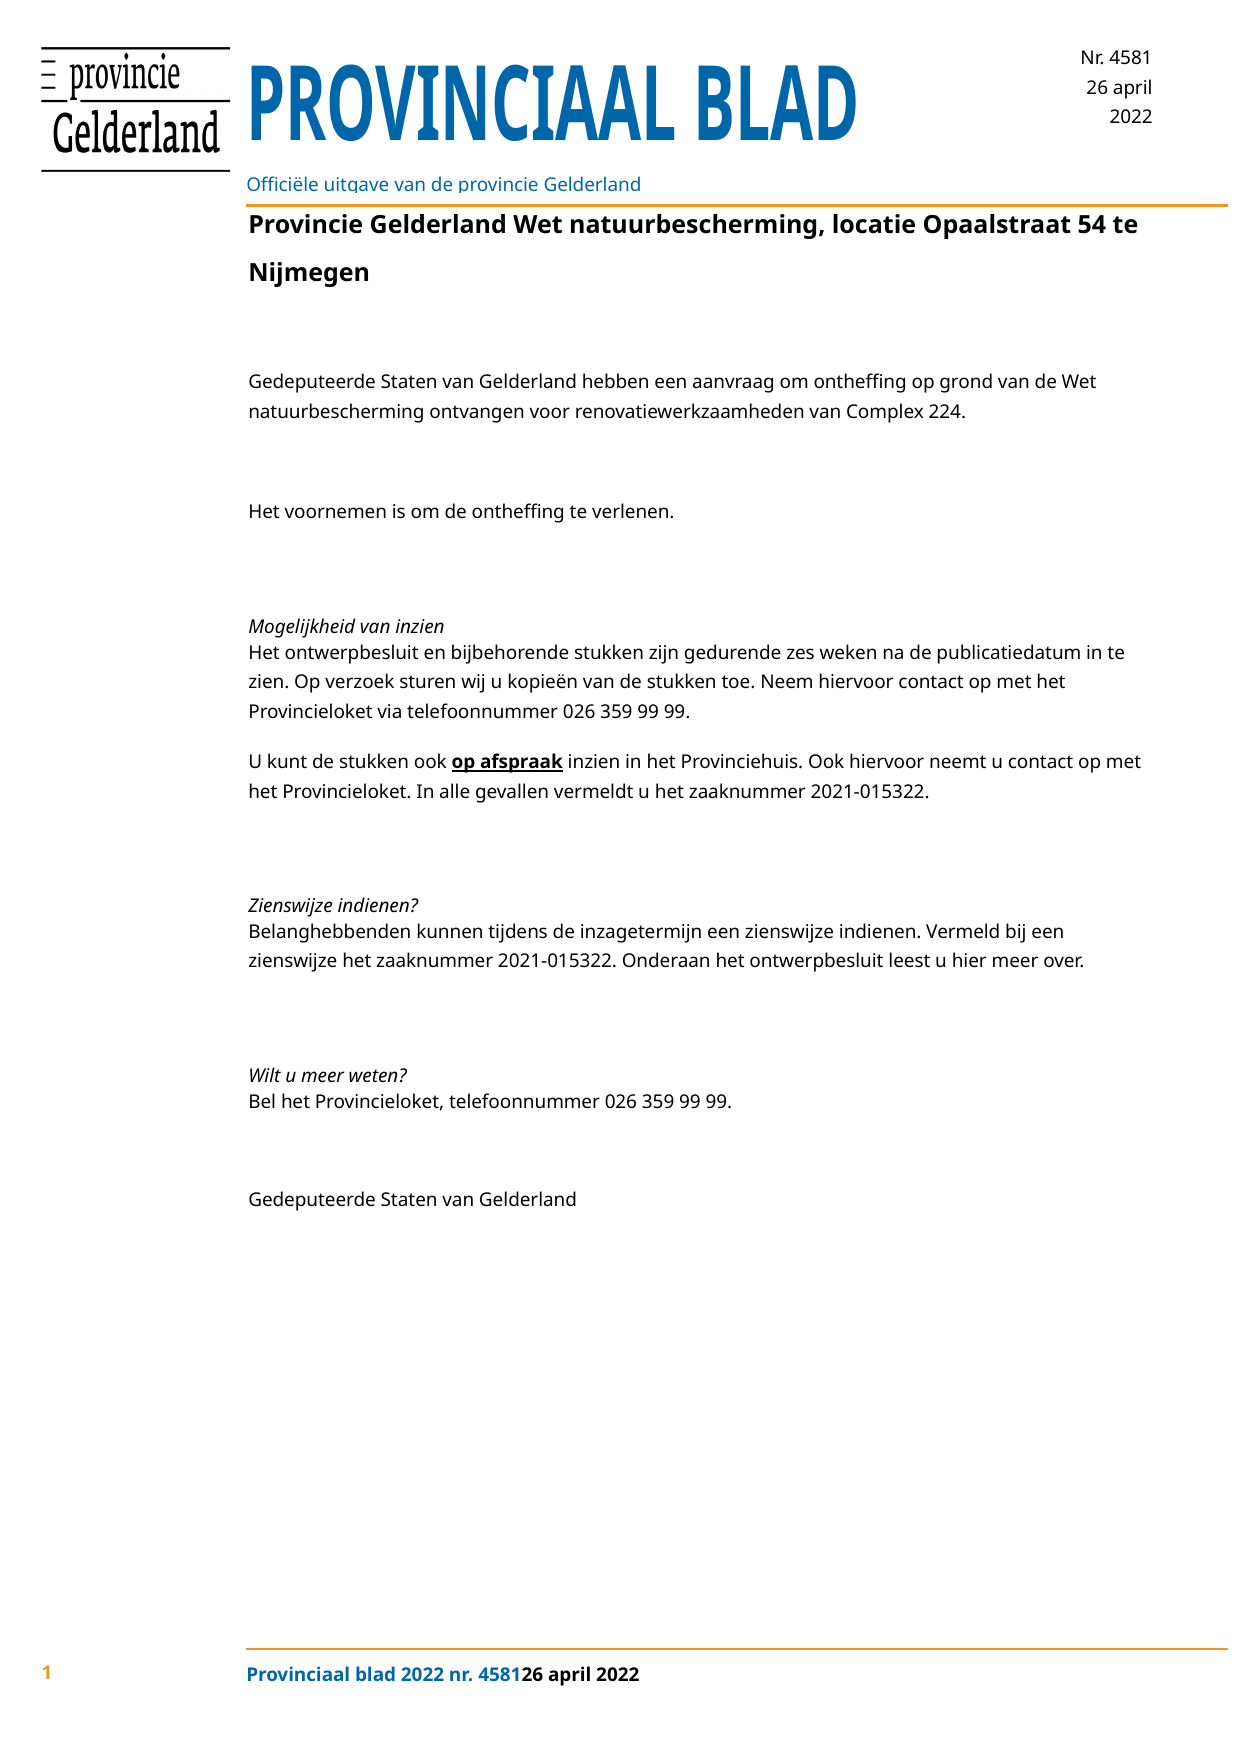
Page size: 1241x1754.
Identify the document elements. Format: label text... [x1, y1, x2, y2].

text Gedeputeerde Staten van Gelderland hebben een aanvraag om ontheffing op grond van de Wet natuurbescherming ontvangen voor renovatiewerkzaamheden van Complex 224. [248, 368, 1152, 424]
text Het ontwerpbesluit en bijbehorende stukken zijn gedurende zes weken na de publicatiedatum in te zien. Op verzoek sturen wij u kopieën van de stukken toe. Neem hiervoor contact op met het Provincieloket via telefoonnummer 026 359 99 99. [248, 639, 1152, 724]
text Bel het Provincieloket, telefoonnummer 026 359 99 99. [248, 1088, 1152, 1113]
text U kunt de stukken ook op afspraak inzien in het Provinciehuis. Ook hiervoor neemt u contact op met het Provincieloket. In alle gevallen vermeldt u het zaaknummer 2021-015322. [248, 748, 1152, 804]
text Mogelijkheid van inzien [248, 613, 1152, 639]
text Wilt u meer weten? [248, 1062, 1152, 1088]
text Het voornemen is om de ontheffing te verlenen. [248, 499, 1152, 524]
text Belanghebbenden kunnen tijdens de inzagetermijn een zienswijze indienen. Vermeld bij een zienswijze het zaaknummer 2021-015322. Onderaan het ontwerpbesluit leest u hier meer over. [248, 918, 1152, 973]
text Gedeputeerde Staten van Gelderland [248, 1186, 1152, 1212]
picture [41, 47, 231, 172]
text Provincie Gelderland Wet natuurbescherming, locatie Opaalstraat 54 te Nijmegen [248, 207, 1152, 288]
text Zienswijze indienen? [248, 892, 1152, 918]
